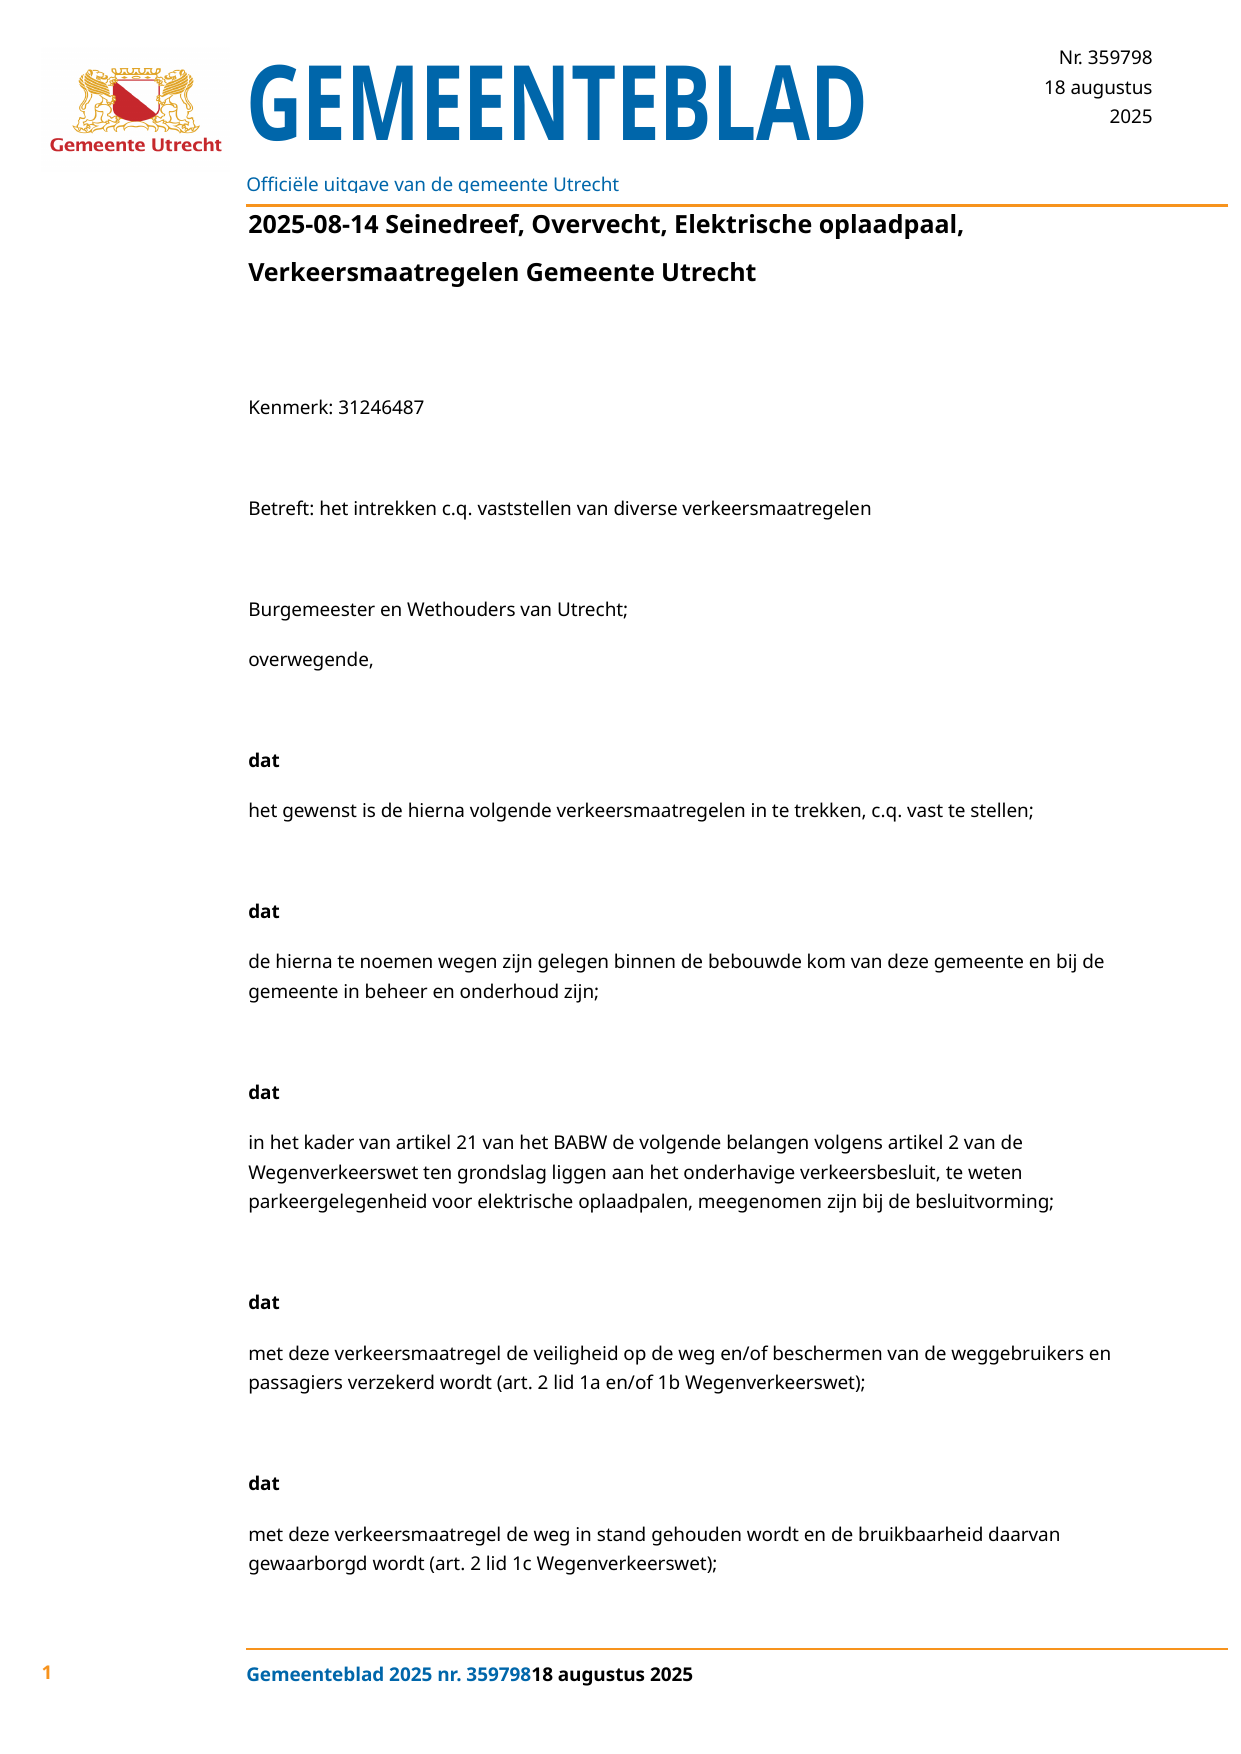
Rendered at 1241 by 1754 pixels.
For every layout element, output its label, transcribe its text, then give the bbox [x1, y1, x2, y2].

text dat [248, 747, 1152, 773]
text 2025-08-14 Seinedreef, Overvecht, Elektrische oplaadpaal, Verkeersmaatregelen Gemeente Utrecht [248, 207, 1152, 288]
text dat [248, 1079, 1152, 1105]
text dat [248, 1470, 1152, 1496]
text dat [248, 898, 1152, 924]
text Betreft: het intrekken c.q. vaststellen van diverse verkeersmaatregelen [248, 495, 1152, 521]
text in het kader van artikel 21 van het BABW de volgende belangen volgens artikel 2 van de Wegenverkeerswet ten grondslag liggen aan het onderhavige verkeersbesluit, te weten parkeergelegenheid voor elektrische oplaadpalen, meegenomen zijn bij de besluitvorming; [248, 1129, 1152, 1214]
text Kenmerk: 31246487 [248, 394, 1152, 420]
text de hierna te noemen wegen zijn gelegen binnen de bebouwde kom van deze gemeente en bij de gemeente in beheer en onderhoud zijn; [248, 949, 1152, 1004]
text Burgemeester en Wethouders van Utrecht; [248, 596, 1152, 621]
text het gewenst is de hierna volgende verkeersmaatregelen in te trekken, c.q. vast te stellen; [248, 797, 1152, 823]
picture [41, 47, 231, 172]
text met deze verkeersmaatregel de weg in stand gehouden wordt en de bruikbaarheid daarvan gewaarborgd wordt (art. 2 lid 1c Wegenverkeerswet); [248, 1521, 1152, 1576]
text dat [248, 1289, 1152, 1315]
text overwegende, [248, 646, 1152, 672]
text met deze verkeersmaatregel de veiligheid op de weg en/of beschermen van de weggebruikers en passagiers verzekerd wordt (art. 2 lid 1a en/of 1b Wegenverkeerswet); [248, 1340, 1152, 1395]
